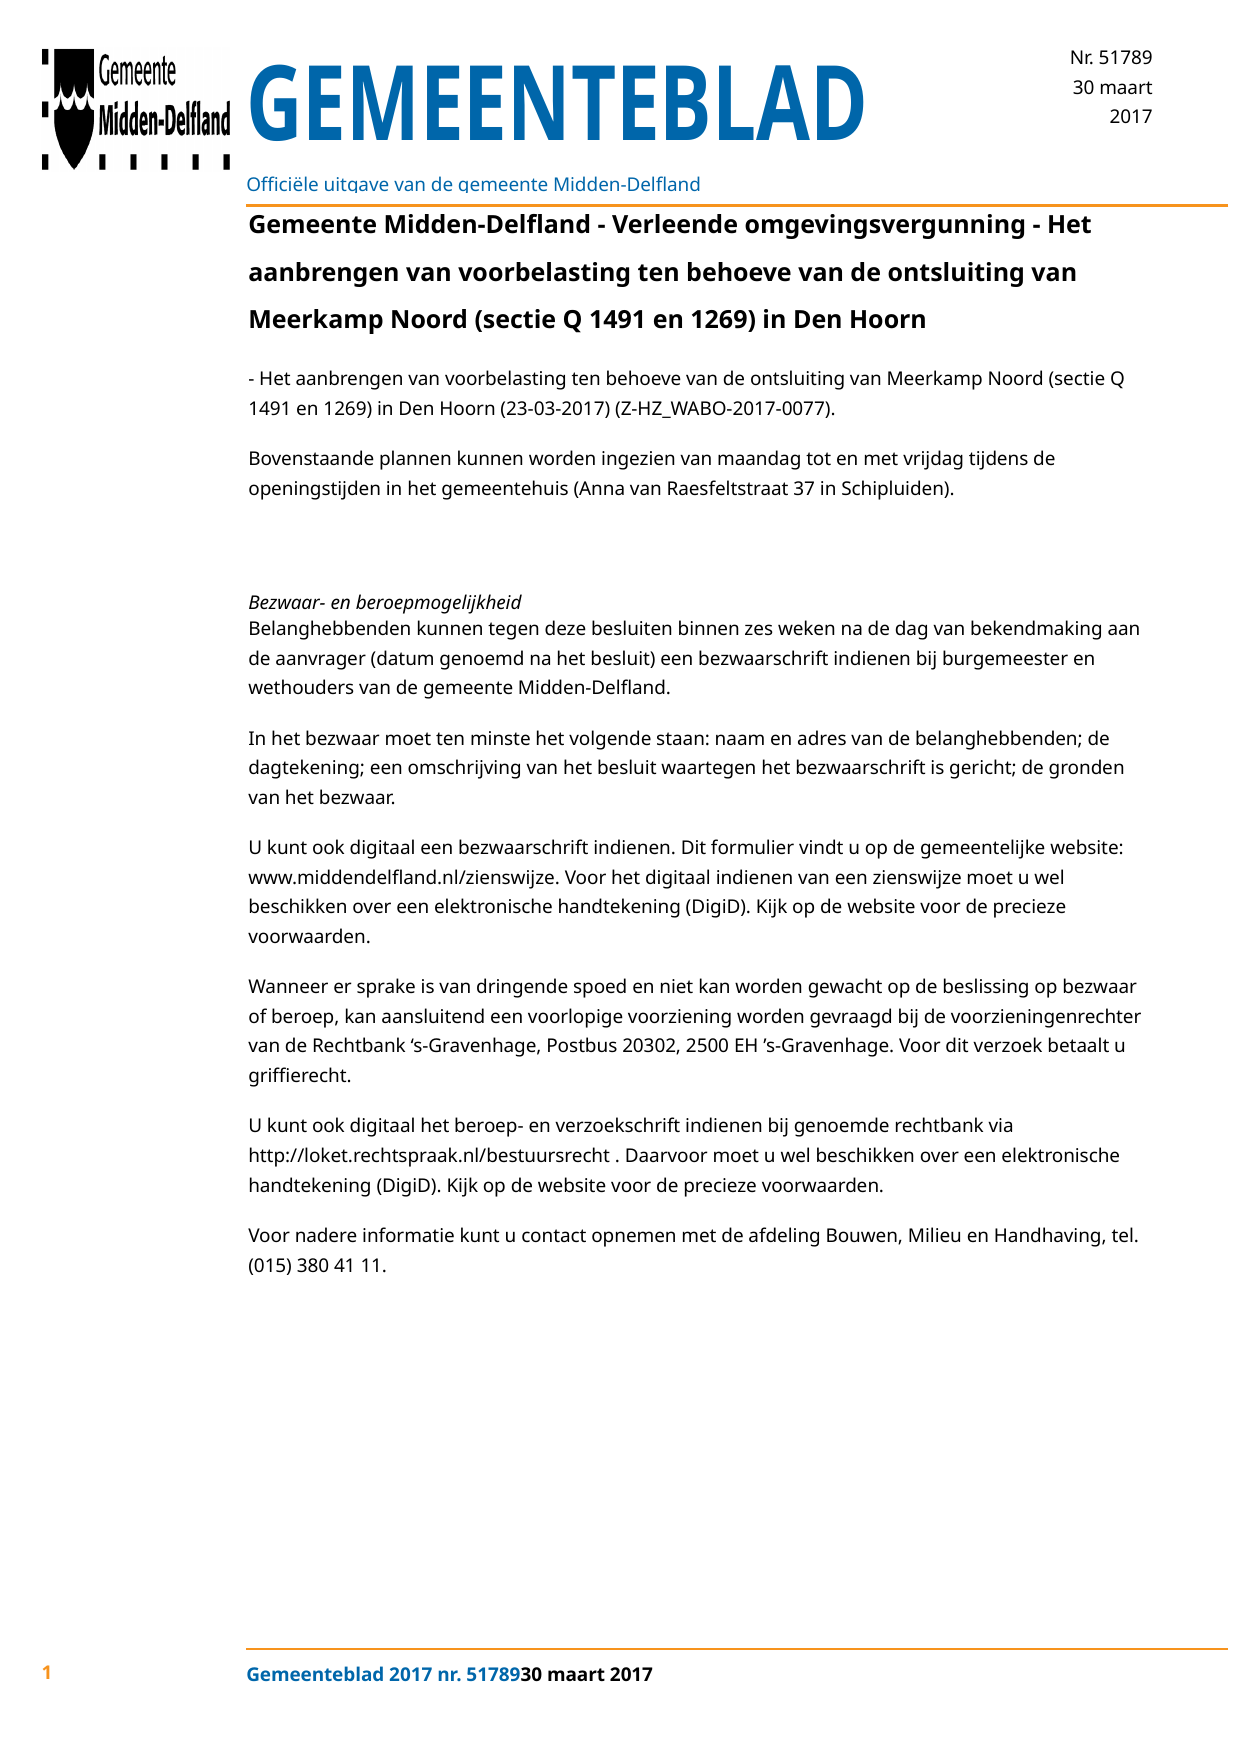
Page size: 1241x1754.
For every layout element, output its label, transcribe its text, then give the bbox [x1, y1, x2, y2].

text - Het aanbrengen van voorbelasting ten behoeve van de ontsluiting van Meerkamp Noord (sectie Q 1491 en 1269) in Den Hoorn (23-03-2017) (Z-HZ_WABO-2017-0077). [248, 366, 1152, 421]
text Gemeente Midden-Delfland - Verleende omgevingsvergunning - Het aanbrengen van voorbelasting ten behoeve van de ontsluiting van Meerkamp Noord (sectie Q 1491 en 1269) in Den Hoorn [248, 207, 1152, 336]
text U kunt ook digitaal een bezwaarschrift indienen. Dit formulier vindt u op de gemeentelijke website: www.middendelfland.nl/zienswijze. Voor het digitaal indienen van een zienswijze moet u wel beschikken over een elektronische handtekening (DigiD). Kijk op de website voor de precieze voorwaarden. [248, 834, 1152, 949]
picture [41, 47, 231, 172]
text Voor nadere informatie kunt u contact opnemen met de afdeling Bouwen, Milieu en Handhaving, tel. (015) 380 41 11. [248, 1222, 1152, 1278]
text Bezwaar- en beroepmogelijkheid [248, 589, 1152, 615]
text U kunt ook digitaal het beroep- en verzoekschrift indienen bij genoemde rechtbank via http://loket.rechtspraak.nl/bestuursrecht . Daarvoor moet u wel beschikken over een elektronische handtekening (DigiD). Kijk op de website voor de precieze voorwaarden. [248, 1113, 1152, 1198]
text Belanghebbenden kunnen tegen deze besluiten binnen zes weken na de dag van bekendmaking aan de aanvrager (datum genoemd na het besluit) een bezwaarschrift indienen bij burgemeester en wethouders van de gemeente Midden-Delfland. [248, 615, 1152, 700]
text Bovenstaande plannen kunnen worden ingezien van maandag tot en met vrijdag tijdens de openingstijden in het gemeentehuis (Anna van Raesfeltstraat 37 in Schipluiden). [248, 446, 1152, 501]
text Wanneer er sprake is van dringende spoed en niet kan worden gewacht op de beslissing op bezwaar of beroep, kan aansluitend een voorlopige voorziening worden gevraagd bij de voorzieningenrechter van de Rechtbank ‘s-Gravenhage, Postbus 20302, 2500 EH ’s-Gravenhage. Voor dit verzoek betaalt u griffierecht. [248, 973, 1152, 1088]
text In het bezwaar moet ten minste het volgende staan: naam en adres van de belanghebbenden; de dagtekening; een omschrijving van het besluit waartegen het bezwaarschrift is gericht; de gronden van het bezwaar. [248, 725, 1152, 810]
